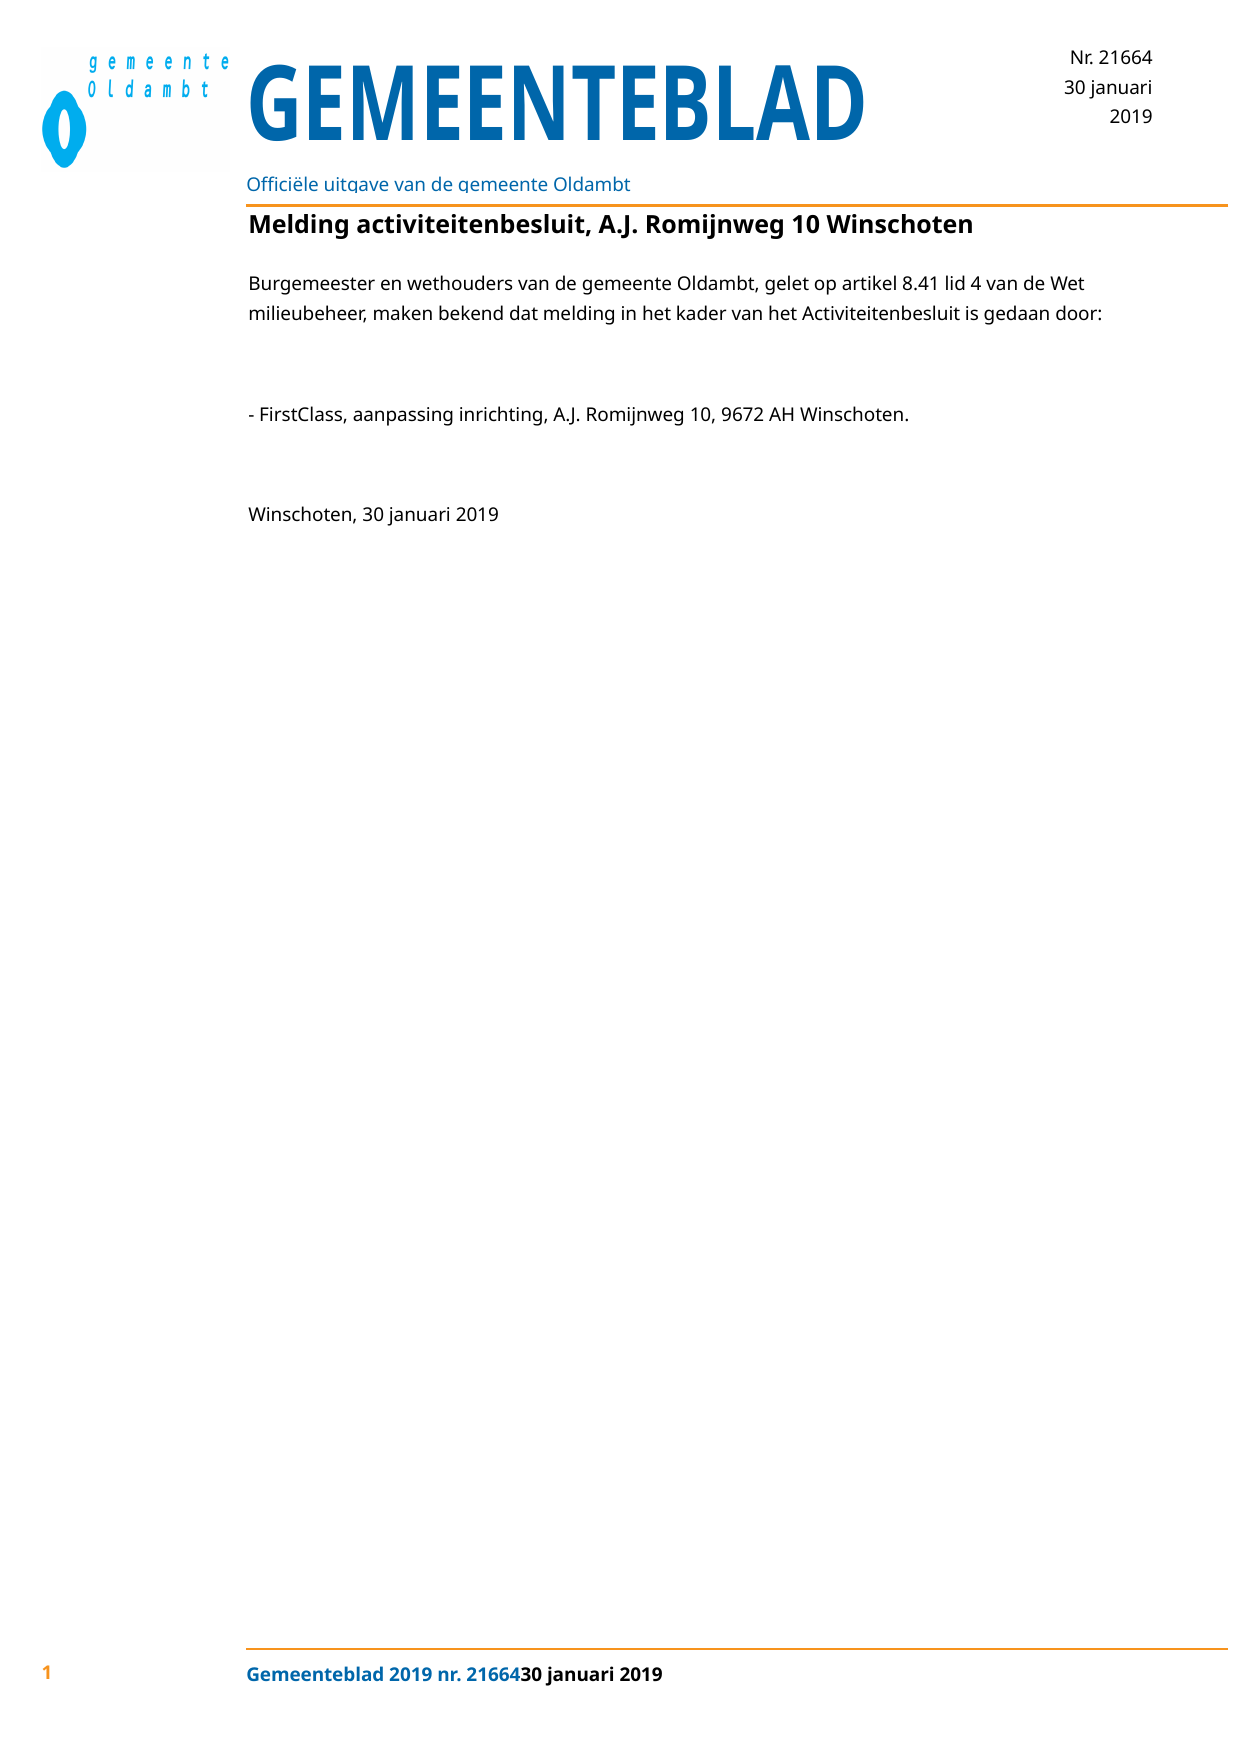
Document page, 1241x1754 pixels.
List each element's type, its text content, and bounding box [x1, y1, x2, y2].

text Burgemeester en wethouders van de gemeente Oldambt, gelet op artikel 8.41 lid 4 van de Wet milieubeheer, maken bekend dat melding in het kader van het Activiteitenbesluit is gedaan door: [248, 270, 1152, 326]
text Melding activiteitenbesluit, A.J. Romijnweg 10 Winschoten [248, 207, 1152, 241]
picture [41, 47, 231, 172]
text Winschoten, 30 januari 2019 [248, 502, 1152, 527]
text - FirstClass, aanpassing inrichting, A.J. Romijnweg 10, 9672 AH Winschoten. [248, 401, 1152, 426]
